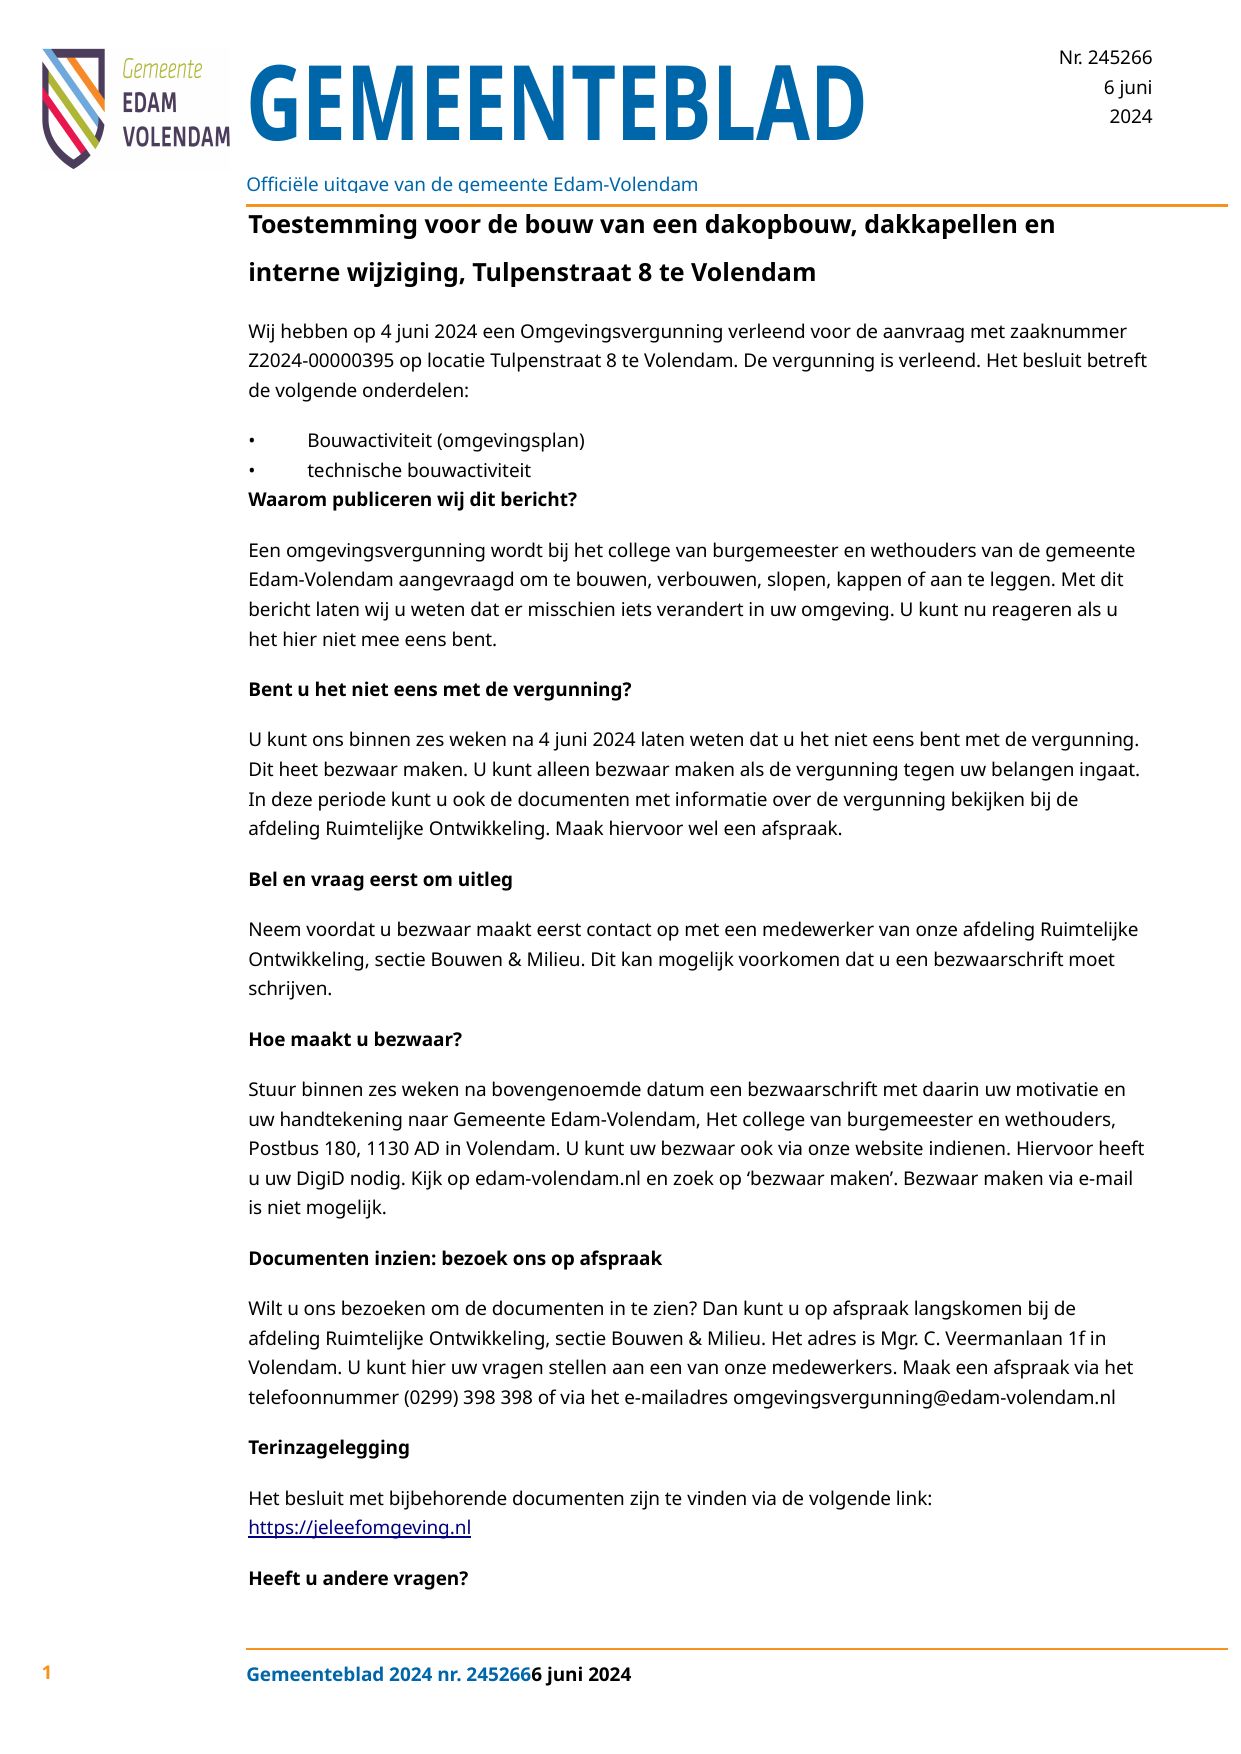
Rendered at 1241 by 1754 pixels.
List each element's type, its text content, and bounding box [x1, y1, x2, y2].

text Bent u het niet eens met de vergunning? [248, 676, 1152, 702]
text Wij hebben op 4 juni 2024 een Omgevingsvergunning verleend voor de aanvraag met zaaknummer Z2024-00000395 op locatie Tulpenstraat 8 te Volendam. De vergunning is verleend. Het besluit betreft de volgende onderdelen: [248, 318, 1152, 403]
text Toestemming voor de bouw van een dakopbouw, dakkapellen en interne wijziging, Tulpenstraat 8 te Volendam [248, 207, 1152, 288]
picture [41, 47, 231, 172]
text Neem voordat u bezwaar maakt eerst contact op met een medewerker van onze afdeling Ruimtelijke Ontwikkeling, sectie Bouwen & Milieu. Dit kan mogelijk voorkomen dat u een bezwaarschrift moet schrijven. [248, 916, 1152, 1001]
list technische bouwactiviteit [248, 457, 1152, 483]
text Een omgevingsvergunning wordt bij het college van burgemeester en wethouders van de gemeente Edam-Volendam aangevraagd om te bouwen, verbouwen, slopen, kappen of aan te leggen. Met dit bericht laten wij u weten dat er misschien iets verandert in uw omgeving. U kunt nu reageren als u het hier niet mee eens bent. [248, 537, 1152, 652]
text Wilt u ons bezoeken om de documenten in te zien? Dan kunt u op afspraak langskomen bij de afdeling Ruimtelijke Ontwikkeling, sectie Bouwen & Milieu. Het adres is Mgr. C. Veermanlaan 1f in Volendam. U kunt hier uw vragen stellen aan een van onze medewerkers. Maak een afspraak via het telefoonnummer (0299) 398 398 of via het e-mailadres omgevingsvergunning@edam-volendam.nl [248, 1295, 1152, 1410]
list Bouwactiviteit (omgevingsplan) [248, 427, 1152, 453]
text Waarom publiceren wij dit bericht? [248, 487, 1152, 512]
text Stuur binnen zes weken na bovengenoemde datum een bezwaarschrift met daarin uw motivatie en uw handtekening naar Gemeente Edam-Volendam, Het college van burgemeester en wethouders, Postbus 180, 1130 AD in Volendam. U kunt uw bezwaar ook via onze website indienen. Hiervoor heeft u uw DigiD nodig. Kijk op edam-volendam.nl en zoek op ‘bezwaar maken’. Bezwaar maken via e-mail is niet mogelijk. [248, 1076, 1152, 1220]
text Terinzagelegging [248, 1434, 1152, 1460]
text Het besluit met bijbehorende documenten zijn te vinden via de volgende link: https://jeleefomgeving.nl [248, 1485, 1152, 1540]
text Bel en vraag eerst om uitleg [248, 866, 1152, 892]
text Hoe maakt u bezwaar? [248, 1026, 1152, 1052]
text Documenten inzien: bezoek ons op afspraak [248, 1245, 1152, 1271]
text U kunt ons binnen zes weken na 4 juni 2024 laten weten dat u het niet eens bent met de vergunning. Dit heet bezwaar maken. U kunt alleen bezwaar maken als de vergunning tegen uw belangen ingaat. In deze periode kunt u ook de documenten met informatie over de vergunning bekijken bij de afdeling Ruimtelijke Ontwikkeling. Maak hiervoor wel een afspraak. [248, 727, 1152, 841]
text Heeft u andere vragen? [248, 1565, 1152, 1591]
